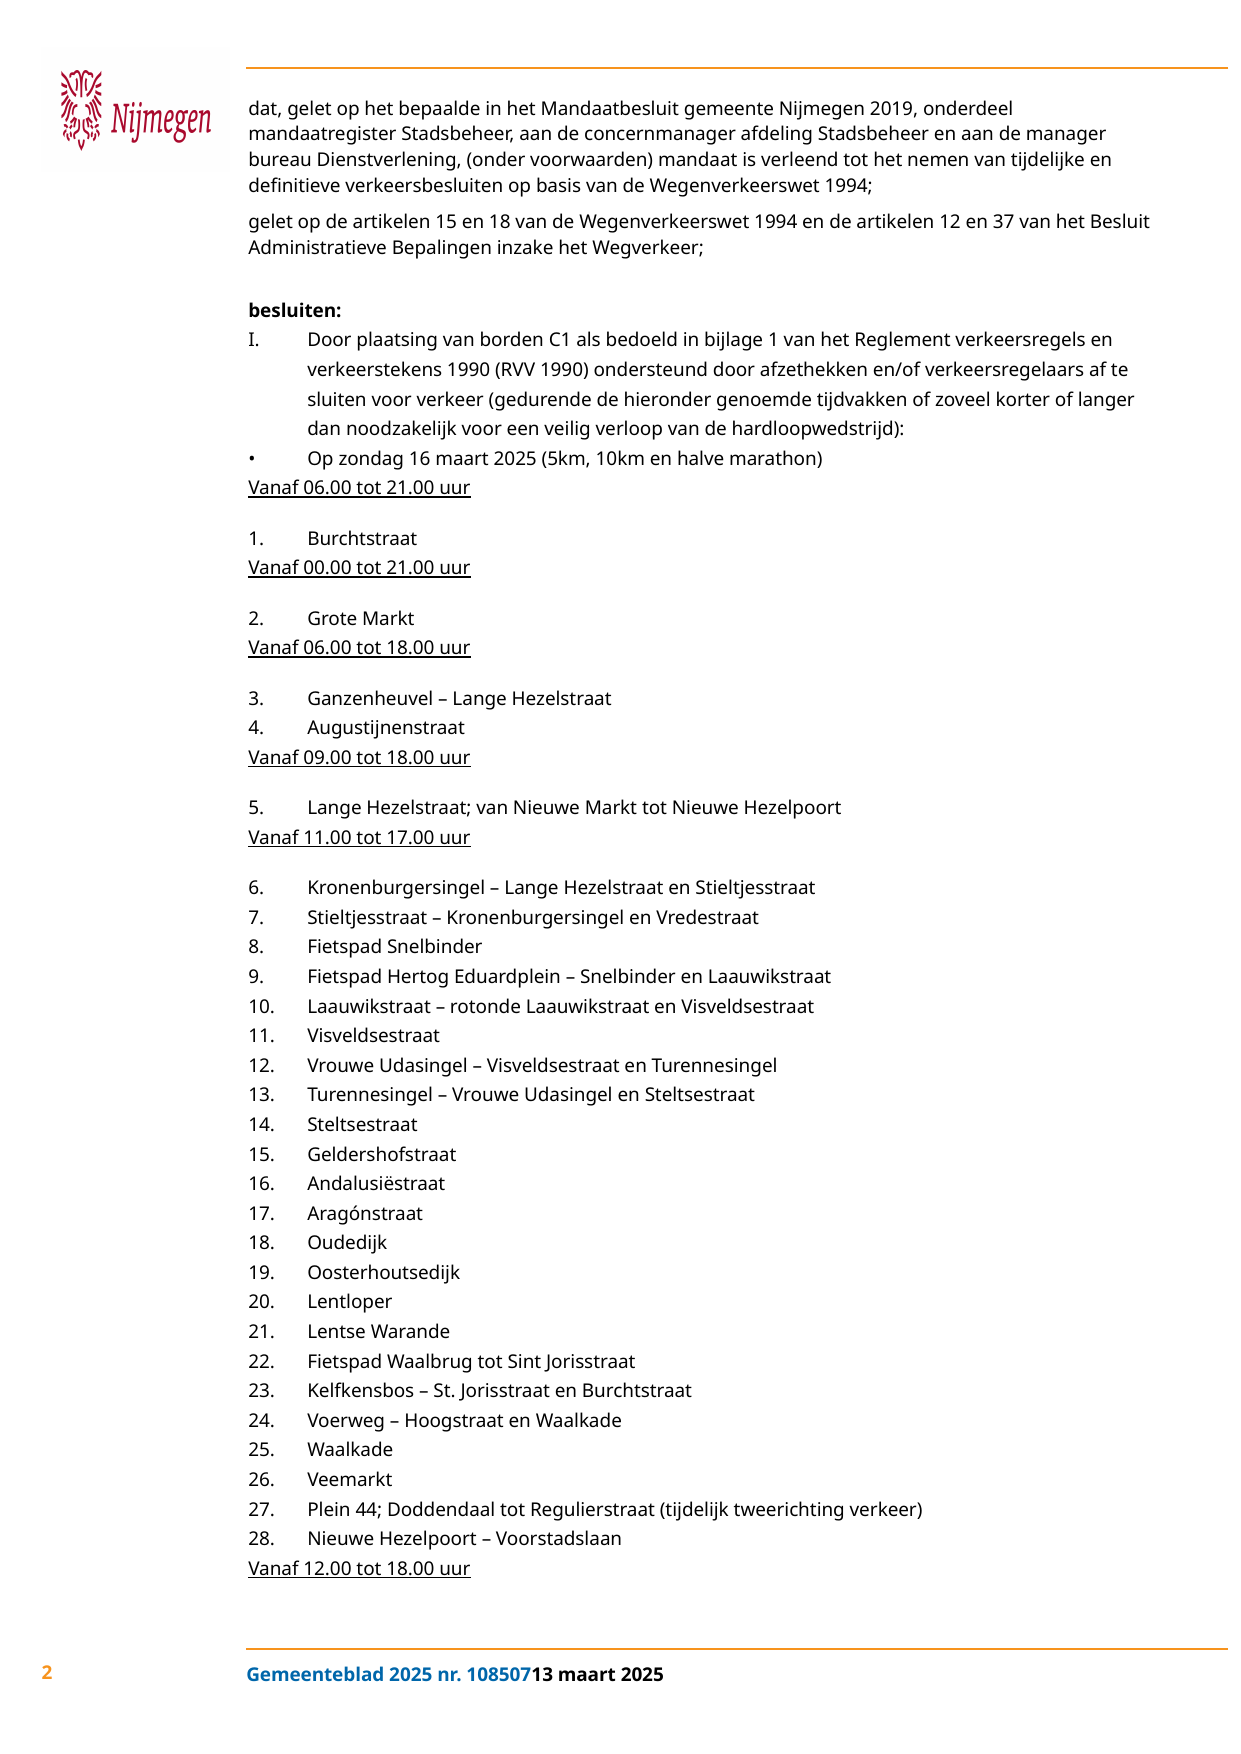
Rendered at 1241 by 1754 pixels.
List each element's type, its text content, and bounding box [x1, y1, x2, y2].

list Fietspad Waalbrug tot Sint Jorisstraat [248, 1348, 1152, 1374]
list Nieuwe Hezelpoort – Voorstadslaan [248, 1525, 1152, 1551]
list Geldershofstraat [248, 1141, 1152, 1167]
list Stieltjesstraat – Kronenburgersingel en Vredestraat [248, 904, 1152, 930]
picture [41, 47, 231, 172]
list Kelfkensbos – St. Jorisstraat en Burchtstraat [248, 1377, 1152, 1403]
list Aragónstraat [248, 1200, 1152, 1226]
list Op zondag 16 maart 2025 (5km, 10km en halve marathon) [248, 445, 1152, 471]
text Vanaf 09.00 tot 18.00 uur [248, 744, 1152, 770]
text dat, gelet op het bepaalde in het Mandaatbesluit gemeente Nijmegen 2019, onderdeel mandaatregister Stadsbeheer, aan de concernmanager afdeling Stadsbeheer en aan de manager bureau Dienstverlening, (onder voorwaarden) mandaat is verleend tot het nemen van tijdelijke en definitieve verkeersbesluiten op basis van de Wegenverkeerswet 1994; [248, 95, 1152, 198]
list Fietspad Snelbinder [248, 934, 1152, 959]
list Andalusiëstraat [248, 1170, 1152, 1196]
text Vanaf 11.00 tot 17.00 uur [248, 824, 1152, 850]
list Vrouwe Udasingel – Visveldsestraat en Turennesingel [248, 1052, 1152, 1078]
list Plein 44; Doddendaal tot Regulierstraat (tijdelijk tweerichting verkeer) [248, 1496, 1152, 1522]
list Waalkade [248, 1437, 1152, 1462]
list Ganzenheuvel – Lange Hezelstraat [248, 685, 1152, 711]
list Voerweg – Hoogstraat en Waalkade [248, 1407, 1152, 1433]
text Vanaf 06.00 tot 18.00 uur [248, 634, 1152, 660]
text Vanaf 06.00 tot 21.00 uur [248, 474, 1152, 500]
list Oudedijk [248, 1229, 1152, 1255]
list Veemarkt [248, 1466, 1152, 1492]
list Grote Markt [248, 605, 1152, 631]
list Laauwikstraat – rotonde Laauwikstraat en Visveldsestraat [248, 993, 1152, 1019]
list Lentloper [248, 1289, 1152, 1314]
text Vanaf 00.00 tot 21.00 uur [248, 554, 1152, 580]
list Burchtstraat [248, 525, 1152, 551]
list Turennesingel – Vrouwe Udasingel en Steltsestraat [248, 1082, 1152, 1107]
text gelet op de artikelen 15 en 18 van de Wegenverkeerswet 1994 en de artikelen 12 en 37 van het Besluit Administratieve Bepalingen inzake het Wegverkeer; [248, 209, 1152, 260]
list Fietspad Hertog Eduardplein – Snelbinder en Laauwikstraat [248, 963, 1152, 989]
list Visveldsestraat [248, 1022, 1152, 1048]
list Kronenburgersingel – Lange Hezelstraat en Stieltjesstraat [248, 874, 1152, 900]
list Lange Hezelstraat; van Nieuwe Markt tot Nieuwe Hezelpoort [248, 794, 1152, 820]
list Oosterhoutsedijk [248, 1259, 1152, 1285]
list Door plaatsing van borden C1 als bedoeld in bijlage 1 van het Reglement verkeersregels en verkeerstekens 1990 (RVV 1990) ondersteund door afzethekken en/of verkeersregelaars af te sluiten voor verkeer (gedurende de hieronder genoemde tijdvakken of zoveel korter of langer dan noodzakelijk voor een veilig verloop van de hardloopwedstrijd): [248, 327, 1152, 441]
text besluiten: [248, 297, 1152, 323]
list Lentse Warande [248, 1318, 1152, 1344]
list Augustijnenstraat [248, 714, 1152, 740]
text Vanaf 12.00 tot 18.00 uur [248, 1555, 1152, 1581]
list Steltsestraat [248, 1111, 1152, 1137]
